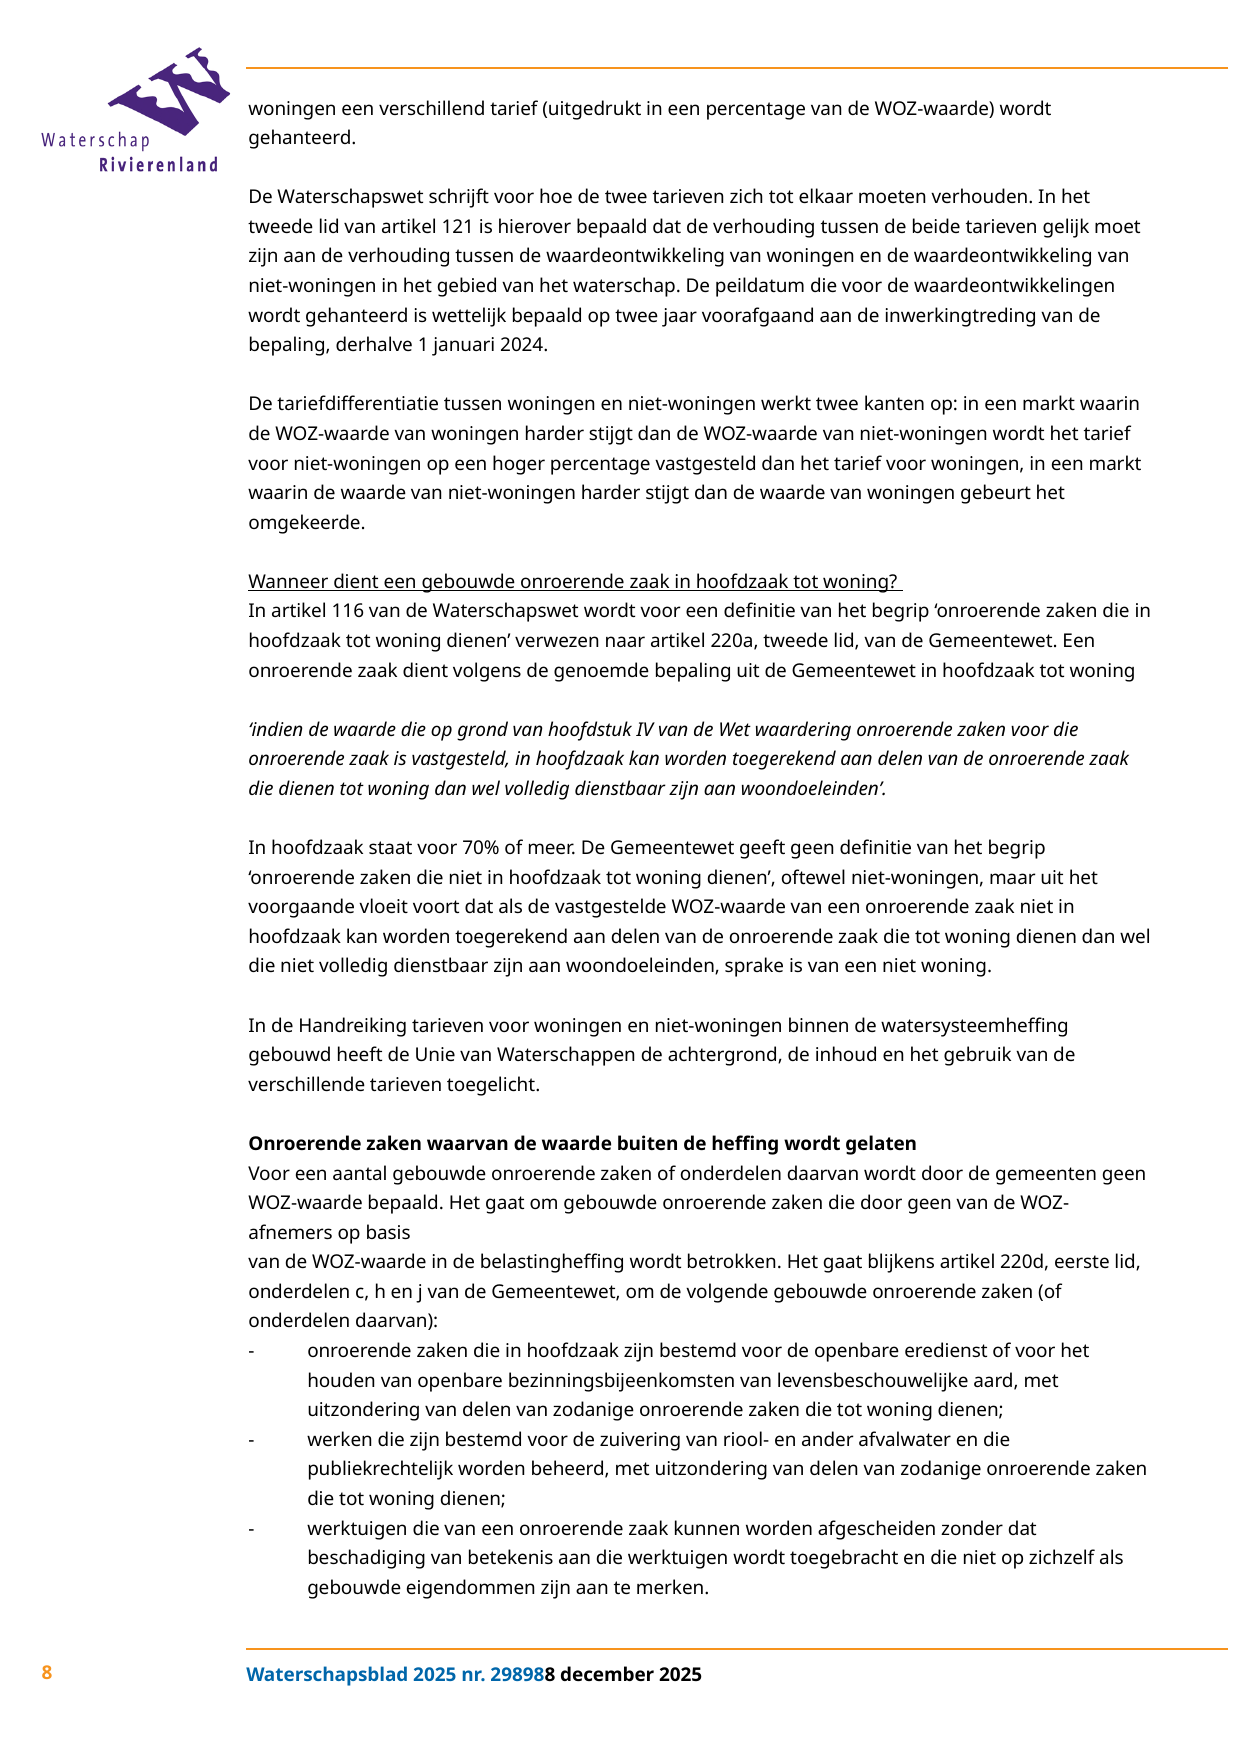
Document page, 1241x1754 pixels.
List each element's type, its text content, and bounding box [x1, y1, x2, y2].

text ‘indien de waarde die op grond van hoofdstuk IV van de Wet waardering onroerende zaken voor die onroerende zaak is vastgesteld, in hoofdzaak kan worden toegerekend aan delen van de onroerende zaak die dienen tot woning dan wel volledig dienstbaar zijn aan woondoeleinden’. [248, 716, 1152, 801]
text In hoofdzaak staat voor 70% of meer. De Gemeentewet geeft geen definitie van het begrip ‘onroerende zaken die niet in hoofdzaak tot woning dienen’, oftewel niet-woningen, maar uit het voorgaande vloeit voort dat als de vastgestelde WOZ-waarde van een onroerende zaak niet in hoofdzaak kan worden toegerekend aan delen van de onroerende zaak die tot woning dienen dan wel die niet volledig dienstbaar zijn aan woondoeleinden, sprake is van een niet woning. [248, 834, 1152, 978]
text De tariefdifferentiatie tussen woningen en niet-woningen werkt twee kanten op: in een markt waarin de WOZ-waarde van woningen harder stijgt dan de WOZ-waarde van niet-woningen wordt het tarief voor niet-woningen op een hoger percentage vastgesteld dan het tarief voor woningen, in een markt waarin de waarde van niet-woningen harder stijgt dan de waarde van woningen gebeurt het omgekeerde. [248, 391, 1152, 535]
text In artikel 116 van de Waterschapswet wordt voor een definitie van het begrip ‘onroerende zaken die in hoofdzaak tot woning dienen’ verwezen naar artikel 220a, tweede lid, van de Gemeentewet. Een onroerende zaak dient volgens de genoemde bepaling uit de Gemeentewet in hoofdzaak tot woning [248, 598, 1152, 683]
text Voor een aantal gebouwde onroerende zaken of onderdelen daarvan wordt door de gemeenten geen WOZ-waarde bepaald. Het gaat om gebouwde onroerende zaken die door geen van de WOZ-afnemers op basis [248, 1160, 1152, 1245]
list werktuigen die van een onroerende zaak kunnen worden afgescheiden zonder dat beschadiging van betekenis aan die werktuigen wordt toegebracht en die niet op zichzelf als gebouwde eigendommen zijn aan te merken. [248, 1515, 1152, 1600]
text In de Handreiking tarieven voor woningen en niet-woningen binnen de watersysteemheffing gebouwd heeft de Unie van Waterschappen de achtergrond, de inhoud en het gebruik van de verschillende tarieven toegelicht. [248, 1012, 1152, 1097]
text Wanneer dient een gebouwde onroerende zaak in hoofdzaak tot woning? [248, 568, 1152, 594]
picture [41, 47, 231, 172]
text Onroerende zaken waarvan de waarde buiten de heffing wordt gelaten [248, 1130, 1152, 1156]
list onroerende zaken die in hoofdzaak zijn bestemd voor de openbare eredienst of voor het houden van openbare bezinningsbijeenkomsten van levensbeschouwelijke aard, met uitzondering van delen van zodanige onroerende zaken die tot woning dienen; [248, 1337, 1152, 1422]
text van de WOZ-waarde in de belastingheffing wordt betrokken. Het gaat blijkens artikel 220d, eerste lid, onderdelen c, h en j van de Gemeentewet, om de volgende gebouwde onroerende zaken (of onderdelen daarvan): [248, 1248, 1152, 1333]
list werken die zijn bestemd voor de zuivering van riool- en ander afvalwater en die publiekrechtelijk worden beheerd, met uitzondering van delen van zodanige onroerende zaken die tot woning dienen; [248, 1426, 1152, 1511]
text woningen een verschillend tarief (uitgedrukt in een percentage van de WOZ-waarde) wordt gehanteerd. [248, 95, 1152, 150]
text De Waterschapswet schrijft voor hoe de twee tarieven zich tot elkaar moeten verhouden. In het tweede lid van artikel 121 is hierover bepaald dat de verhouding tussen de beide tarieven gelijk moet zijn aan de verhouding tussen de waardeontwikkeling van woningen en de waardeontwikkeling van niet-woningen in het gebied van het waterschap. De peildatum die voor de waardeontwikkelingen wordt gehanteerd is wettelijk bepaald op twee jaar voorafgaand aan de inwerkingtreding van de bepaling, derhalve 1 januari 2024. [248, 183, 1152, 357]
